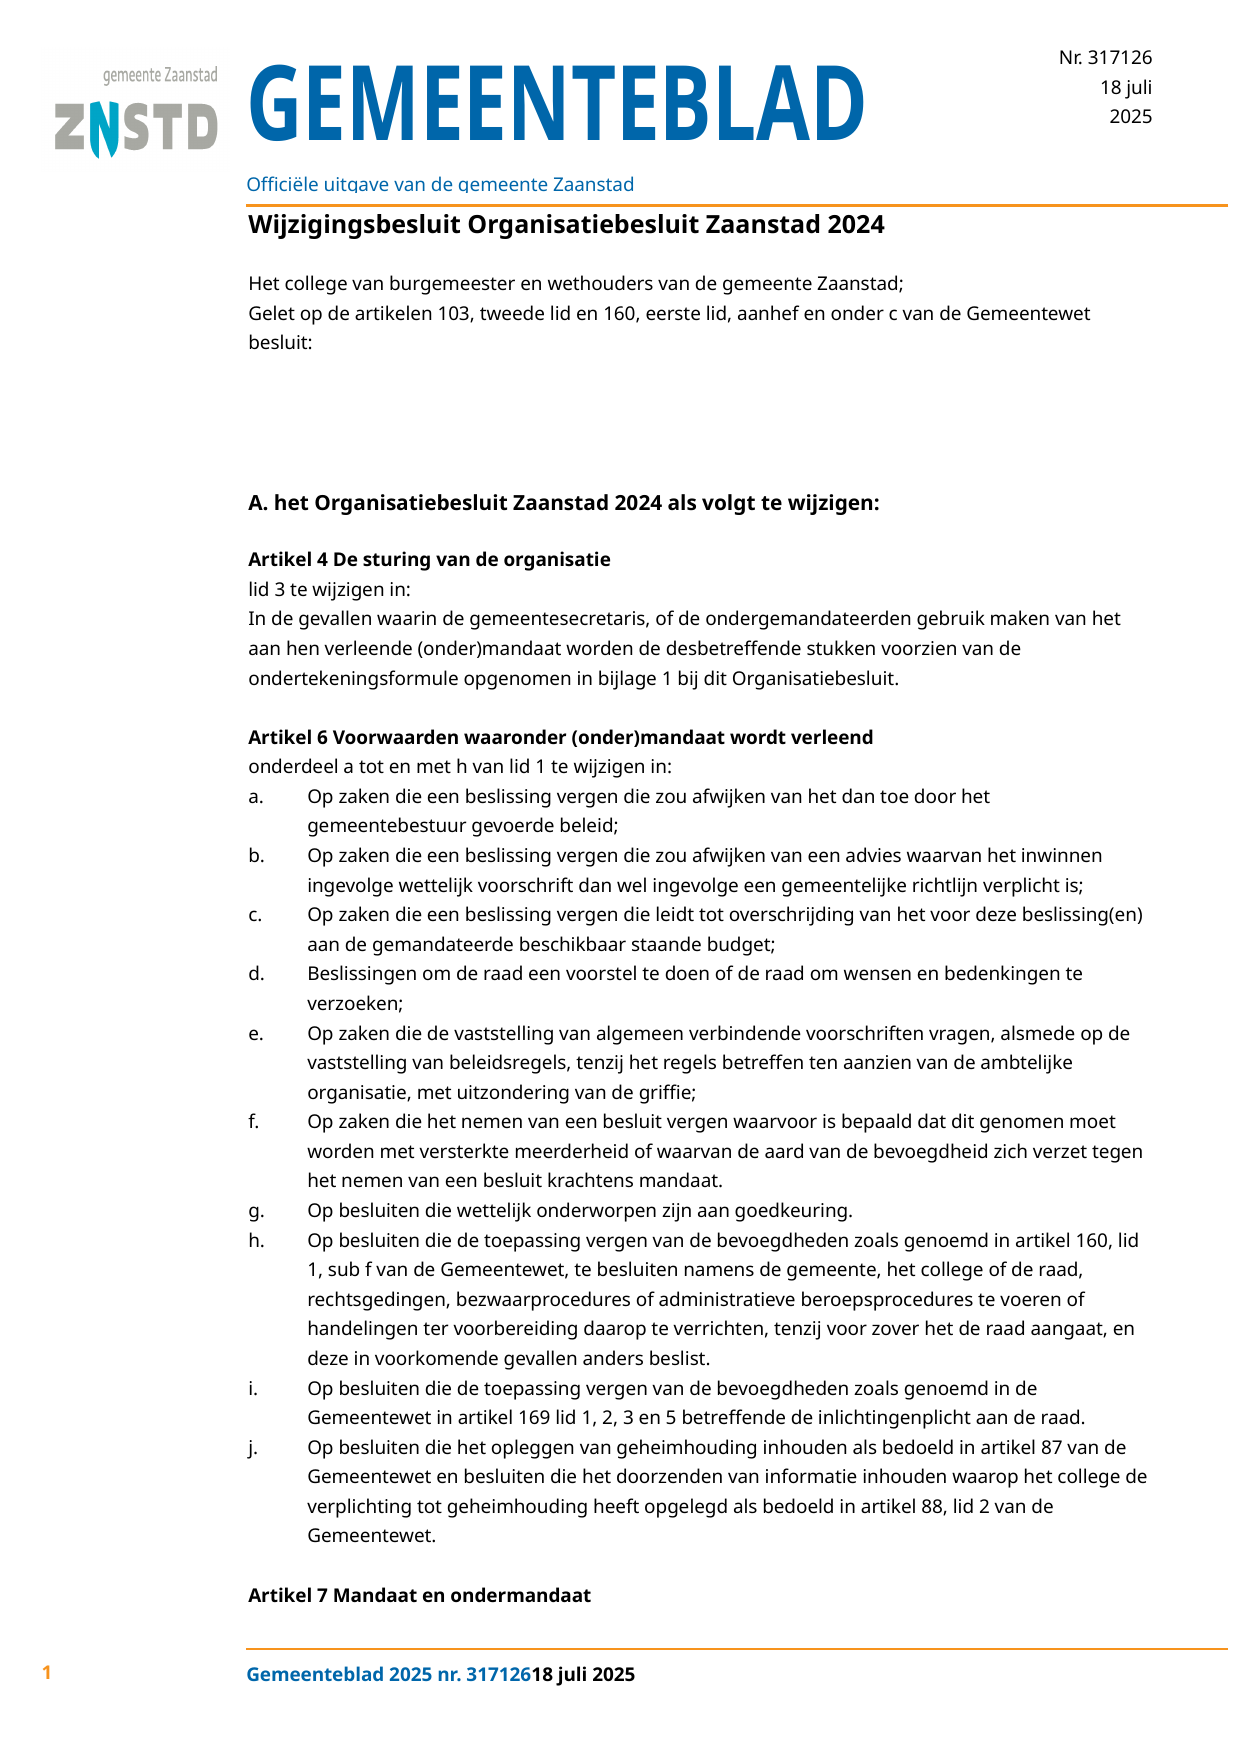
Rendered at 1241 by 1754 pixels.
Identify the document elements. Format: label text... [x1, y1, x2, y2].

text Artikel 7 Mandaat en ondermandaat [248, 1582, 1152, 1607]
text onderdeel a tot en met h van lid 1 te wijzigen in: [248, 753, 1152, 779]
text Artikel 4 De sturing van de organisatie [248, 546, 1152, 572]
text In de gevallen waarin de gemeentesecretaris, of de ondergemandateerden gebruik maken van het aan hen verleende (onder)mandaat worden de desbetreffende stukken voorzien van de ondertekeningsformule opgenomen in bijlage 1 bij dit Organisatiebesluit. [248, 606, 1152, 690]
text Wijzigingsbesluit Organisatiebesluit Zaanstad 2024 [248, 207, 1152, 241]
list Op zaken die een beslissing vergen die zou afwijken van een advies waarvan het inwinnen ingevolge wettelijk voorschrift dan wel ingevolge een gemeentelijke richtlijn verplicht is; [248, 842, 1152, 897]
picture [41, 47, 231, 172]
list Op besluiten die wettelijk onderworpen zijn aan goedkeuring. [248, 1197, 1152, 1223]
list Op besluiten die de toepassing vergen van de bevoegdheden zoals genoemd in de Gemeentewet in artikel 169 lid 1, 2, 3 en 5 betreffende de inlichtingenplicht aan de raad. [248, 1375, 1152, 1430]
text Artikel 6 Voorwaarden waaronder (onder)mandaat wordt verleend [248, 724, 1152, 749]
list Beslissingen om de raad een voorstel te doen of de raad om wensen en bedenkingen te verzoeken; [248, 961, 1152, 1016]
text A. het Organisatiebesluit Zaanstad 2024 als volgt te wijzigen: [248, 488, 1152, 517]
text besluit: [248, 329, 1152, 355]
list Op zaken die het nemen van een besluit vergen waarvoor is bepaald dat dit genomen moet worden met versterkte meerderheid of waarvan de aard van de bevoegdheid zich verzet tegen het nemen van een besluit krachtens mandaat. [248, 1108, 1152, 1193]
text lid 3 te wijzigen in: [248, 576, 1152, 602]
list Op zaken die de vaststelling van algemeen verbindende voorschriften vragen, alsmede op de vaststelling van beleidsregels, tenzij het regels betreffen ten aanzien van de ambtelijke organisatie, met uitzondering van de griffie; [248, 1020, 1152, 1104]
list Op zaken die een beslissing vergen die leidt tot overschrijding van het voor deze beslissing(en) aan de gemandateerde beschikbaar staande budget; [248, 901, 1152, 957]
list Op besluiten die het opleggen van geheimhouding inhouden als bedoeld in artikel 87 van de Gemeentewet en besluiten die het doorzenden van informatie inhouden waarop het college de verplichting tot geheimhouding heeft opgelegd als bedoeld in artikel 88, lid 2 van de Gemeentewet. [248, 1434, 1152, 1548]
text Gelet op de artikelen 103, tweede lid en 160, eerste lid, aanhef en onder c van de Gemeentewet [248, 300, 1152, 326]
text Het college van burgemeester en wethouders van de gemeente Zaanstad; [248, 270, 1152, 296]
list Op besluiten die de toepassing vergen van de bevoegdheden zoals genoemd in artikel 160, lid 1, sub f van de Gemeentewet, te besluiten namens de gemeente, het college of de raad, rechtsgedingen, bezwaarprocedures of administratieve beroepsprocedures te voeren of handelingen ter voorbereiding daarop te verrichten, tenzij voor zover het de raad aangaat, en deze in voorkomende gevallen anders beslist. [248, 1227, 1152, 1371]
list Op zaken die een beslissing vergen die zou afwijken van het dan toe door het gemeentebestuur gevoerde beleid; [248, 783, 1152, 838]
